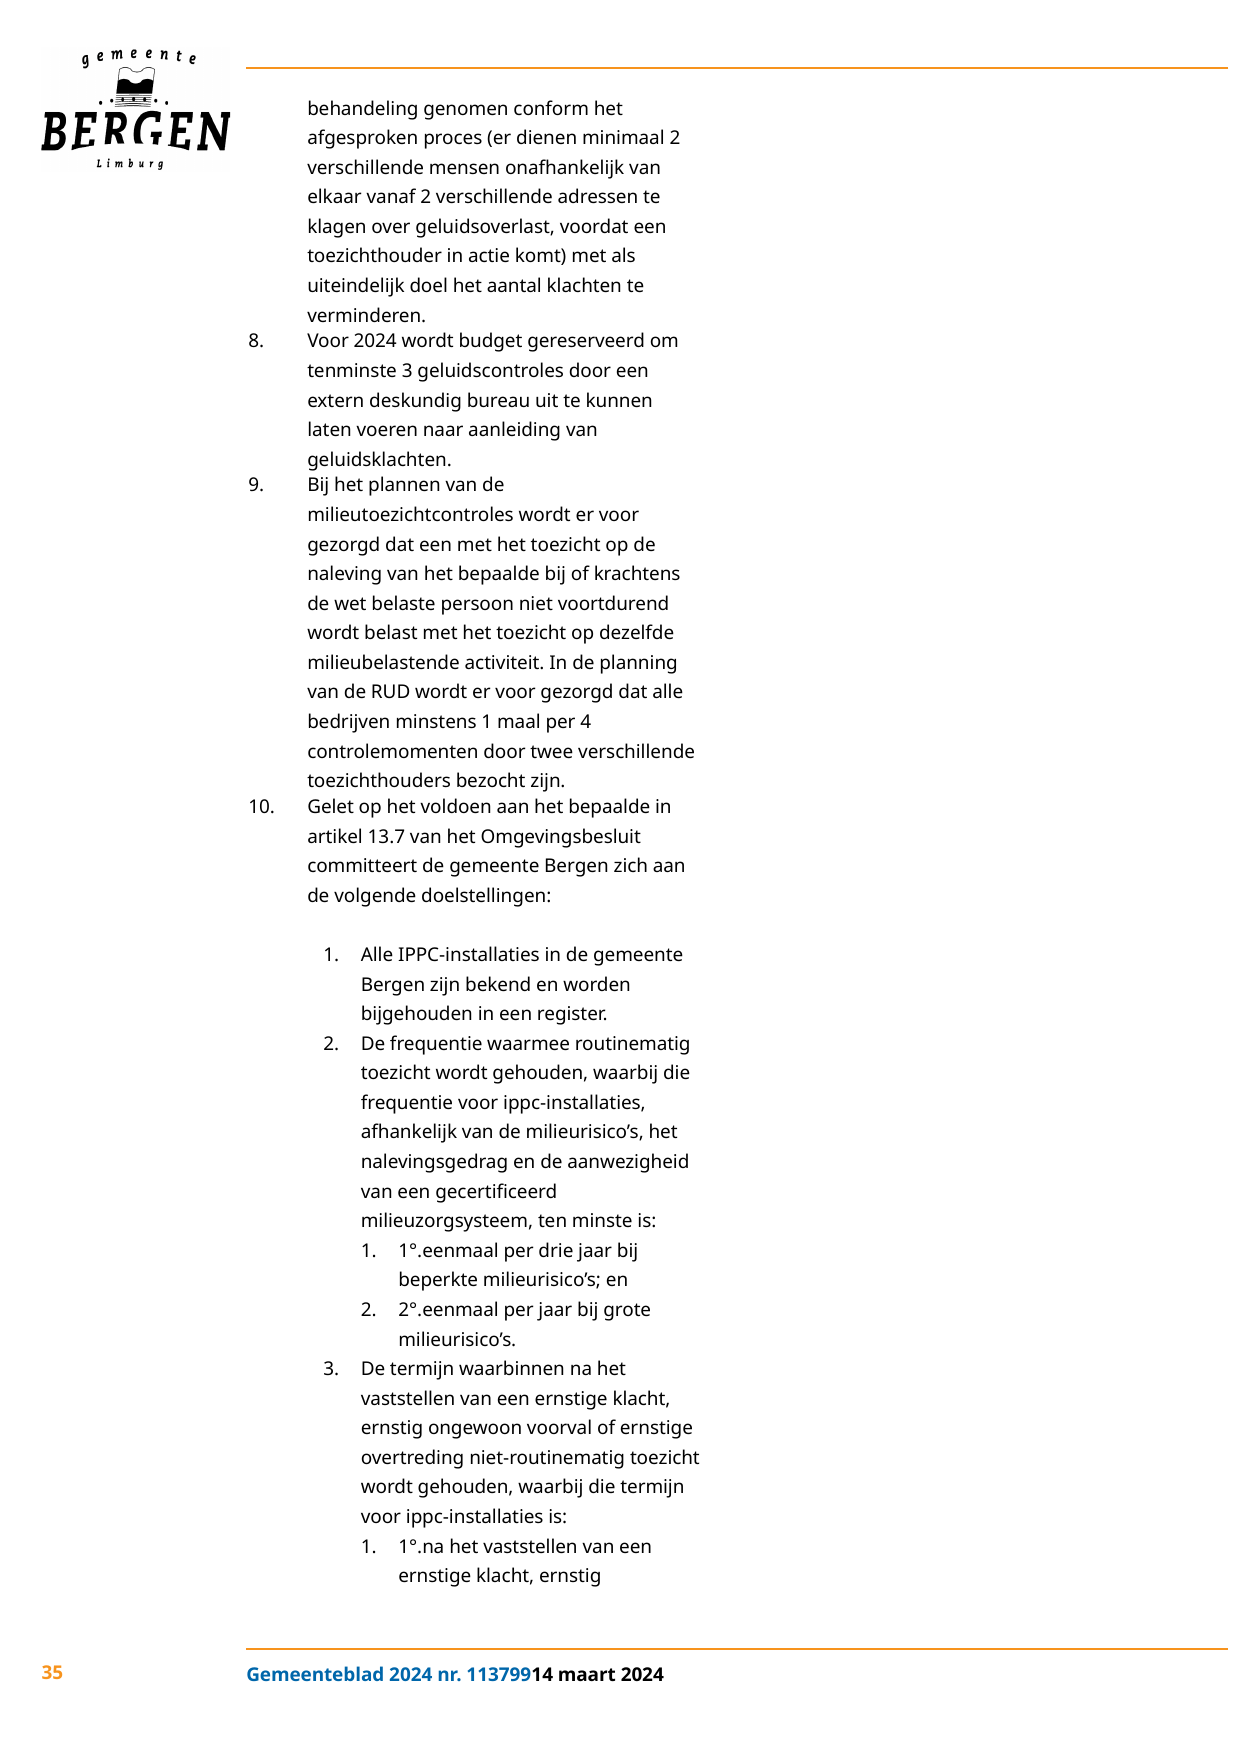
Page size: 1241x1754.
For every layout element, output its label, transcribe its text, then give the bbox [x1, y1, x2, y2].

table_cell Gelet op het voldoen aan het bepaalde in artikel 13.7 van het Omgevingsbesluit committeert de gemeente Bergen zich aan de volgende doelstellingen: Alle IPPC-installaties in de gemeente Bergen zijn bekend en worden bijgehouden in een register. De frequentie waarmee routinematig toezicht wordt gehouden, waarbij die frequentie voor ippc-installaties, afhankelijk van de milieurisico’s, het nalevingsgedrag en de aanwezigheid van een gecertificeerd milieuzorgsysteem, ten minste is: 1°.eenmaal per drie jaar bij beperkte milieurisico’s; en 2°.eenmaal per jaar bij grote milieurisico’s. De termijn waarbinnen na het vaststellen van een ernstige klacht, ernstig ongewoon voorval of ernstige overtreding niet-routinematig toezicht wordt gehouden, waarbij die termijn voor ippc-installaties is: 1°.na het vaststellen van een ernstige klacht, ernstig [248, 793, 700, 1588]
table_cell Bij het plannen van de milieutoezichtcontroles wordt er voor gezorgd dat een met het toezicht op de naleving van het bepaalde bij of krachtens de wet belaste persoon niet voortdurend wordt belast met het toezicht op dezelfde milieubelastende activiteit. In de planning van de RUD wordt er voor gezorgd dat alle bedrijven minstens 1 maal per 4 controlemomenten door twee verschillende toezichthouders bezocht zijn. [248, 472, 700, 793]
table_cell Voor 2024 wordt budget gereserveerd om tenminste 3 geluidscontroles door een extern deskundig bureau uit te kunnen laten voeren naar aanleiding van geluidsklachten. [248, 328, 700, 472]
table_cell behandeling genomen conform het afgesproken proces (er dienen minimaal 2 verschillende mensen onafhankelijk van elkaar vanaf 2 verschillende adressen te klagen over geluidsoverlast, voordat een toezichthouder in actie komt) met als uiteindelijk doel het aantal klachten te verminderen. [248, 95, 700, 328]
table_cell [700, 498, 1152, 793]
table_cell [700, 95, 1152, 328]
table_cell [700, 353, 1152, 472]
picture [41, 47, 231, 172]
